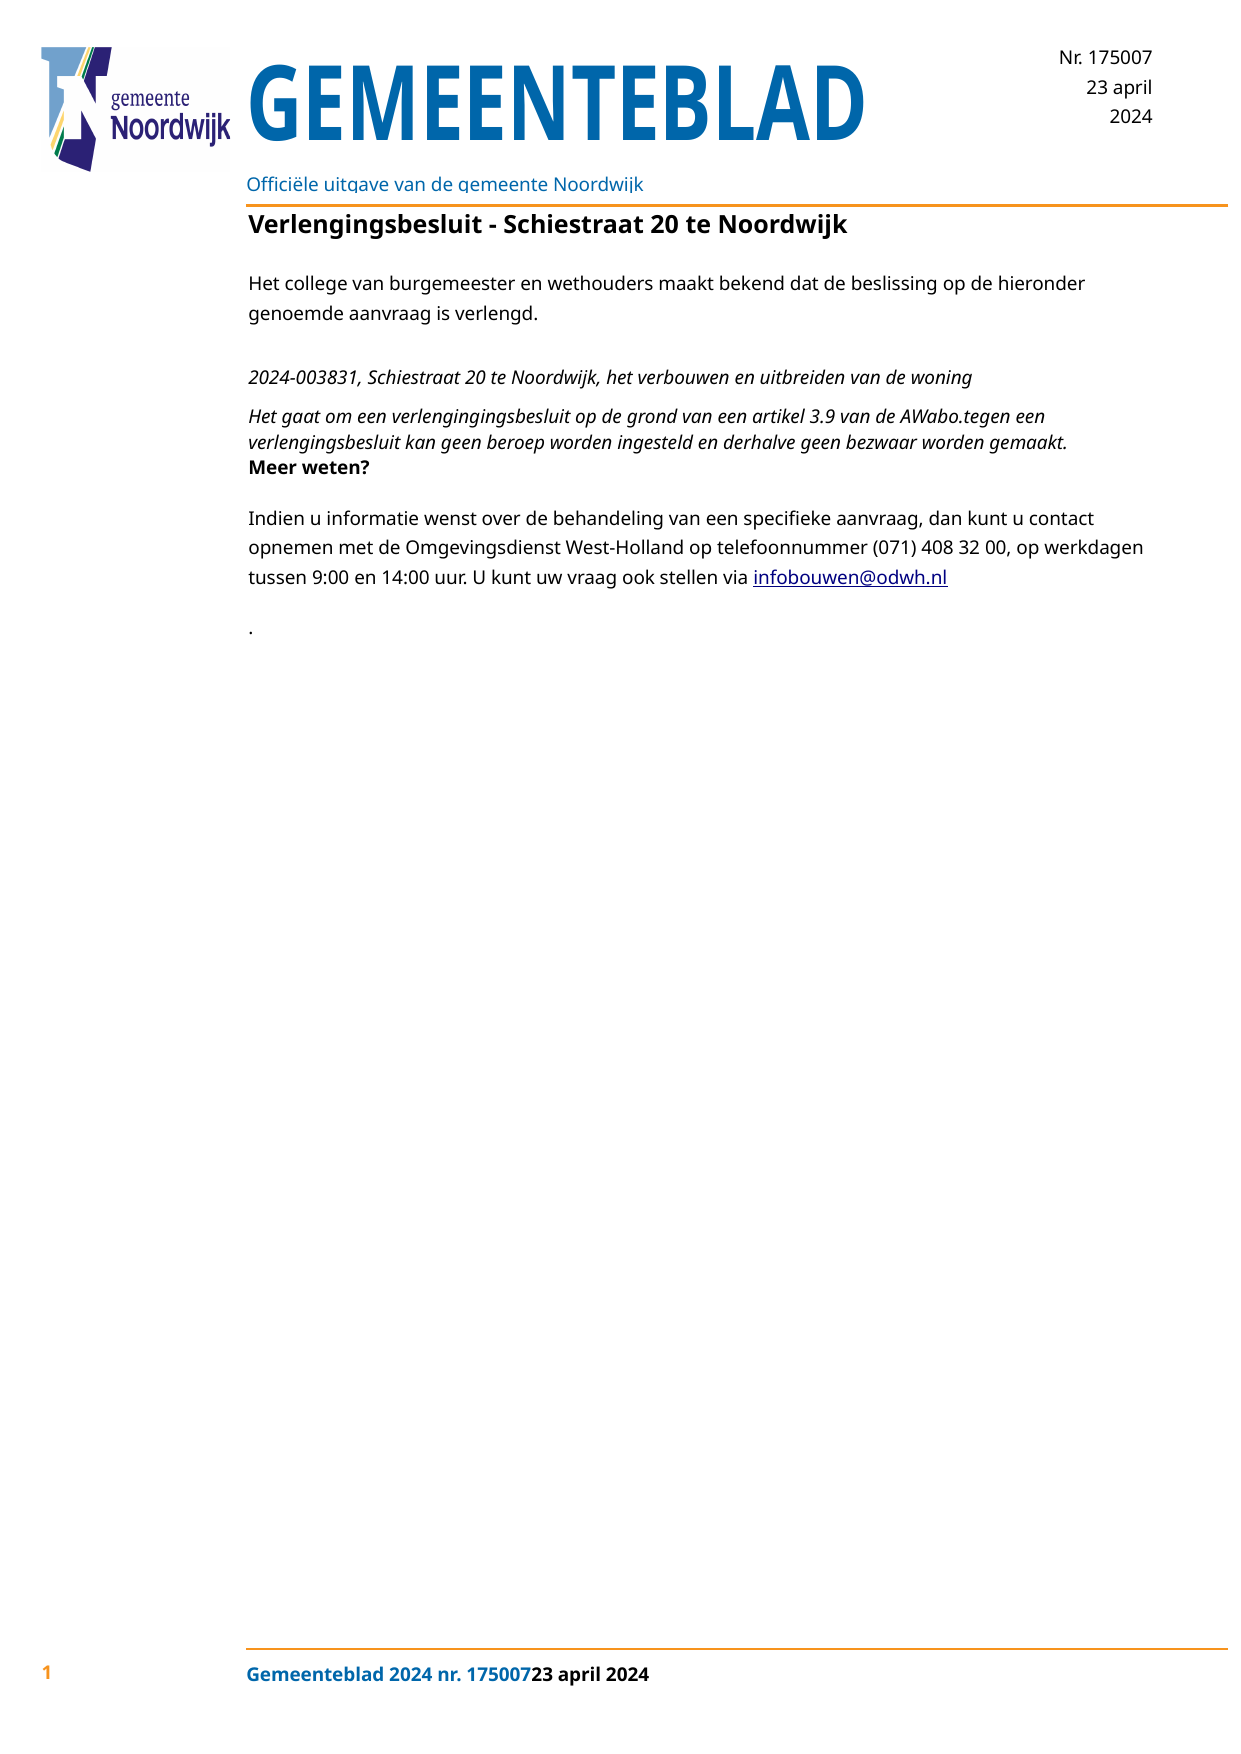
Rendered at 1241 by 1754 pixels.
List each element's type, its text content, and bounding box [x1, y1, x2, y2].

text Het gaat om een verlengingingsbesluit op de grond van een artikel 3.9 van de AWabo.tegen een verlengingsbesluit kan geen beroep worden ingesteld en derhalve geen bezwaar worden gemaakt. [248, 403, 1152, 454]
text Meer weten? [248, 454, 1152, 480]
picture [41, 47, 231, 172]
text . [248, 614, 1152, 640]
text Indien u informatie wenst over de behandeling van een specifieke aanvraag, dan kunt u contact opnemen met de Omgevingsdienst West-Holland op telefoonnummer (071) 408 32 00, op werkdagen tussen 9:00 en 14:00 uur. U kunt uw vraag ook stellen via infobouwen@odwh.nl [248, 505, 1152, 590]
text Het college van burgemeester en wethouders maakt bekend dat de beslissing op de hieronder genoemde aanvraag is verlengd. [248, 270, 1152, 326]
text 2024-003831, Schiestraat 20 te Noordwijk, het verbouwen en uitbreiden van de woning [248, 364, 1152, 389]
text Verlengingsbesluit - Schiestraat 20 te Noordwijk [248, 207, 1152, 241]
